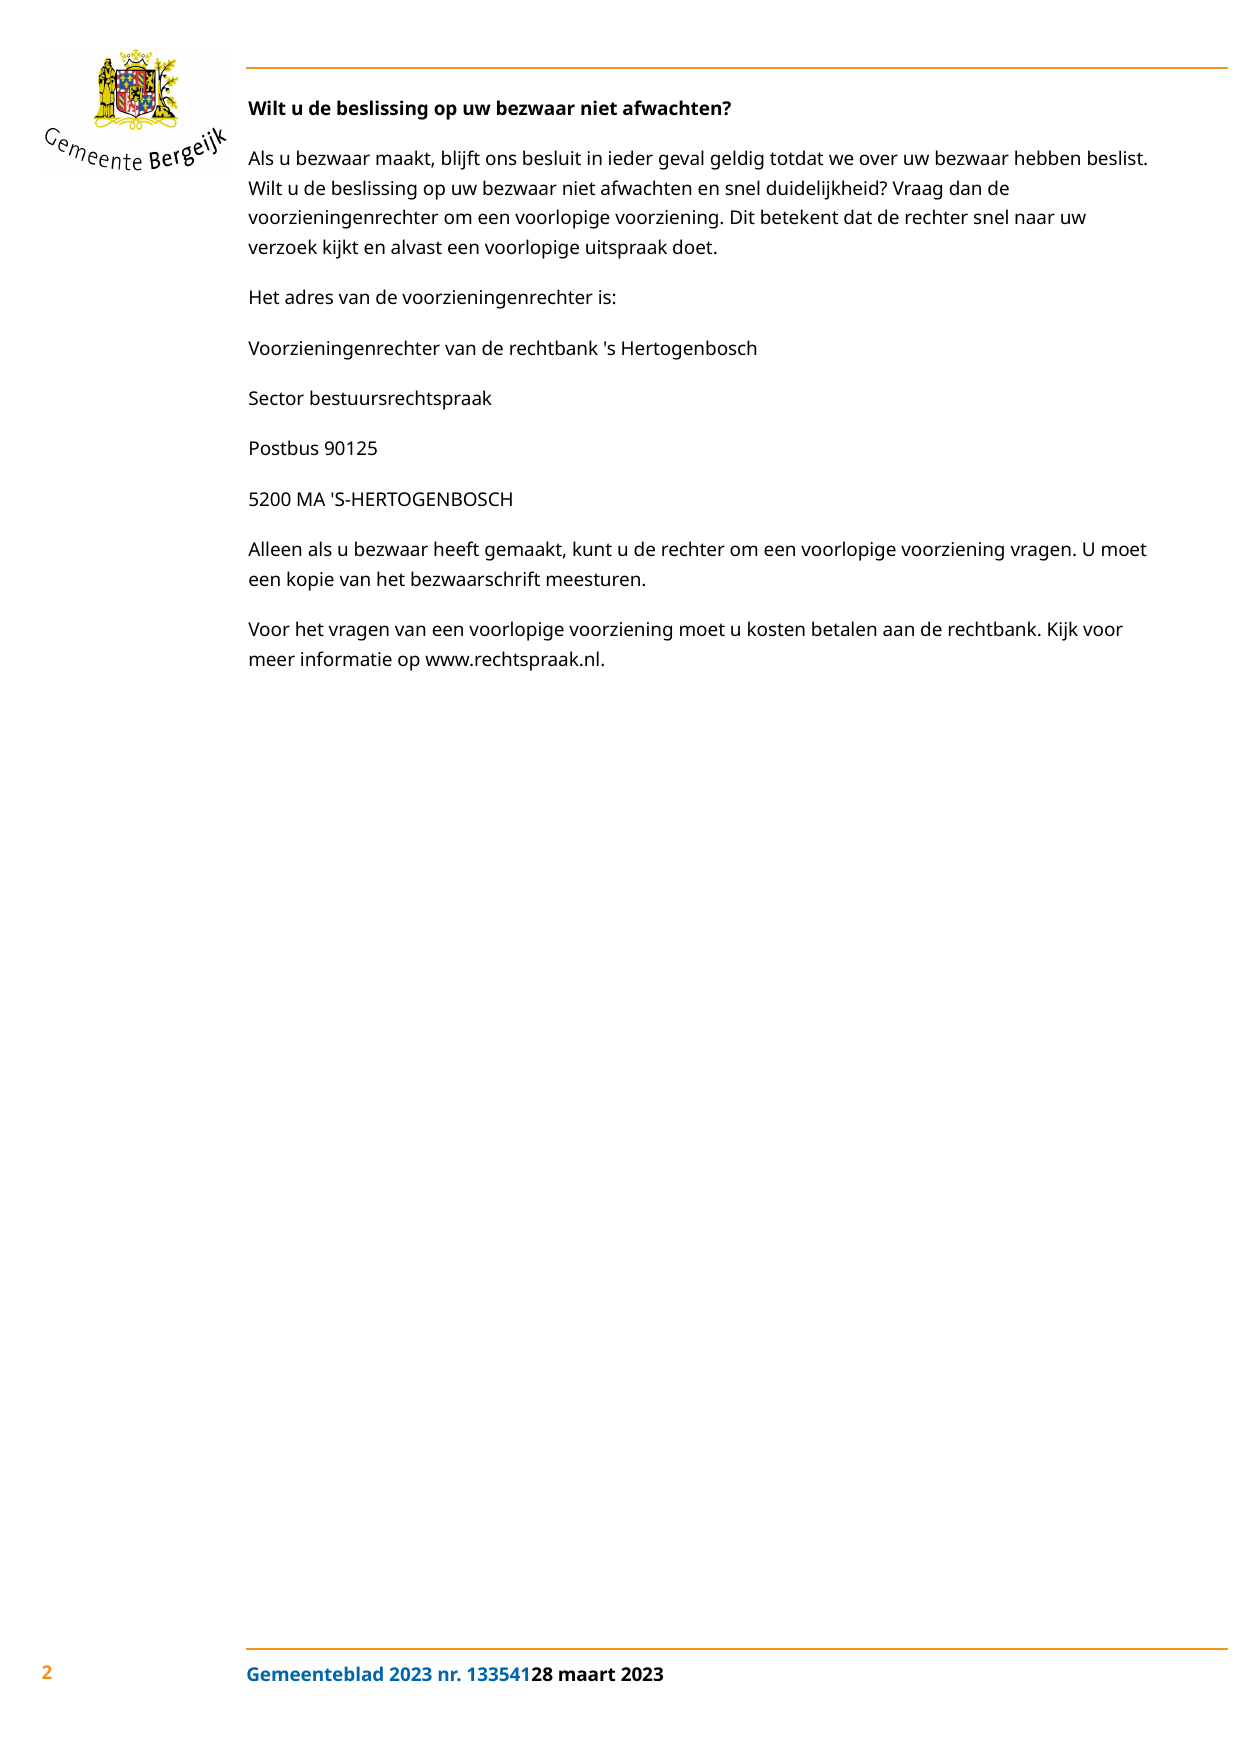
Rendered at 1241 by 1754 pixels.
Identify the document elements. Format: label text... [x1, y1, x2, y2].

text Sector bestuursrechtspraak [248, 385, 1152, 411]
text Voor het vragen van een voorlopige voorziening moet u kosten betalen aan de rechtbank. Kijk voor meer informatie op www.rechtspraak.nl. [248, 616, 1152, 672]
text Als u bezwaar maakt, blijft ons besluit in ieder geval geldig totdat we over uw bezwaar hebben beslist. Wilt u de beslissing op uw bezwaar niet afwachten en snel duidelijkheid? Vraag dan de voorzieningenrechter om een voorlopige voorziening. Dit betekent dat de rechter snel naar uw verzoek kijkt en alvast een voorlopige uitspraak doet. [248, 145, 1152, 260]
text Wilt u de beslissing op uw bezwaar niet afwachten? [248, 95, 1152, 121]
text Het adres van de voorzieningenrechter is: [248, 284, 1152, 310]
text 5200 MA 'S-HERTOGENBOSCH [248, 486, 1152, 512]
text Alleen als u bezwaar heeft gemaakt, kunt u de rechter om een voorlopige voorziening vragen. U moet een kopie van het bezwaarschrift meesturen. [248, 536, 1152, 592]
text Postbus 90125 [248, 436, 1152, 461]
text Voorzieningenrechter van de rechtbank 's Hertogenbosch [248, 335, 1152, 361]
picture [41, 47, 231, 172]
